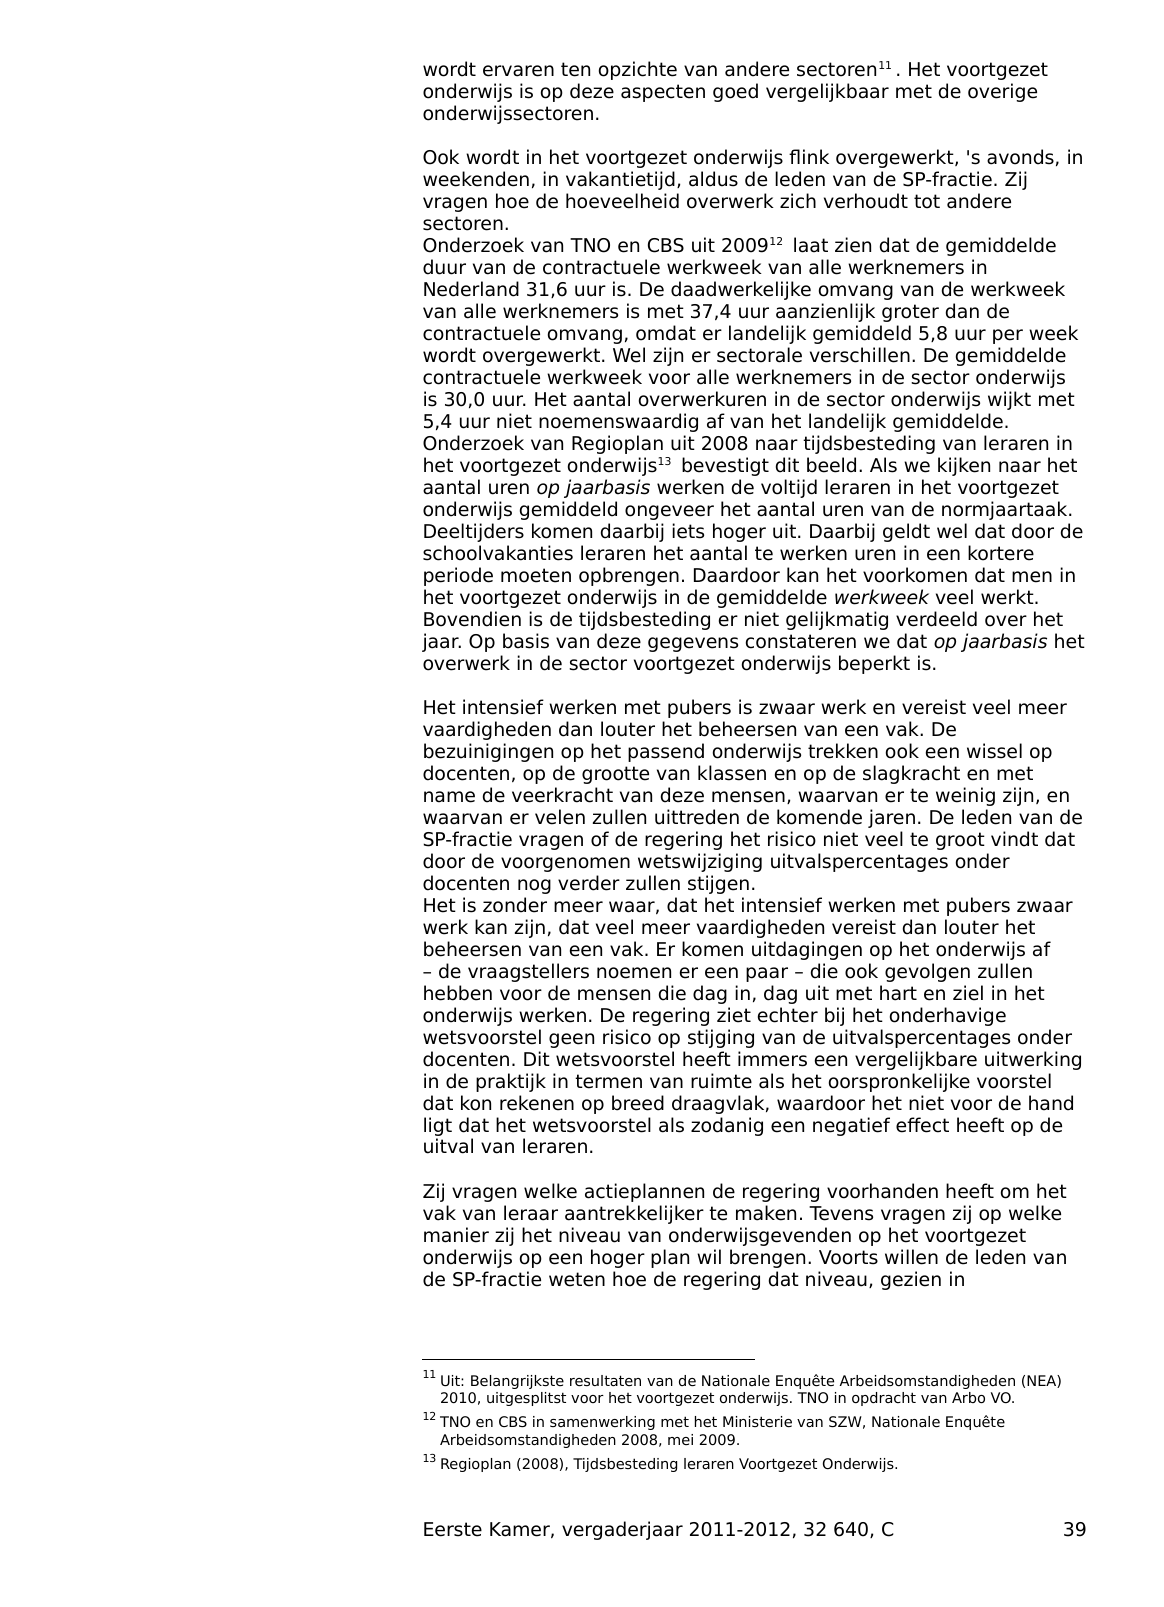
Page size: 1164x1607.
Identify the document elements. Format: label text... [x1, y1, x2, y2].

text Regioplan (2008), Tijdsbesteding leraren Voortgezet Onderwijs. [422, 1452, 1087, 1474]
text Ook wordt in het voortgezet onderwijs flink overgewerkt, 's avonds, in weekenden, in vakantietijd, aldus de leden van de SP-fractie. Zij vragen hoe de hoeveelheid overwerk zich verhoudt tot andere sectoren. [422, 147, 1087, 235]
text wordt ervaren ten opzichte van andere sectoren. Het voortgezet onderwijs is op deze aspecten goed vergelijkbaar met de overige onderwijssectoren. [422, 59, 1087, 125]
text Het intensief werken met pubers is zwaar werk en vereist veel meer vaardigheden dan louter het beheersen van een vak. De bezuinigingen op het passend onderwijs trekken ook een wissel op docenten, op de grootte van klassen en op de slagkracht en met name de veerkracht van deze mensen, waarvan er te weinig zijn, en waarvan er velen zullen uittreden de komende jaren. De leden van de SP-fractie vragen of de regering het risico niet veel te groot vindt dat door de voorgenomen wetswijziging uitvalspercentages onder docenten nog verder zullen stijgen. [422, 697, 1087, 895]
text Uit: Belangrijkste resultaten van de Nationale Enquête Arbeidsomstandigheden (NEA) 2010, uitgesplitst voor het voortgezet onderwijs. TNO in opdracht van Arbo VO. [422, 1368, 1087, 1407]
text Het is zonder meer waar, dat het intensief werken met pubers zwaar werk kan zijn, dat veel meer vaardigheden vereist dan louter het beheersen van een vak. Er komen uitdagingen op het onderwijs af – de vraagstellers noemen er een paar – die ook gevolgen zullen hebben voor de mensen die dag in, dag uit met hart en ziel in het onderwijs werken. De regering ziet echter bij het onderhavige wetsvoorstel geen risico op stijging van de uitvalspercentages onder docenten. Dit wetsvoorstel heeft immers een vergelijkbare uitwerking in de praktijk in termen van ruimte als het oorspronkelijke voorstel dat kon rekenen op breed draagvlak, waardoor het niet voor de hand ligt dat het wetsvoorstel als zodanig een negatief effect heeft op de uitval van leraren. [422, 895, 1087, 1158]
text Zij vragen welke actieplannen de regering voorhanden heeft om het vak van leraar aantrekkelijker te maken. Tevens vragen zij op welke manier zij het niveau van onderwijsgevenden op het voortgezet onderwijs op een hoger plan wil brengen. Voorts willen de leden van de SP-fractie weten hoe de regering dat niveau, gezien in [422, 1181, 1087, 1291]
text Onderzoek van Regioplan uit 2008 naar tijdsbesteding van leraren in het voortgezet onderwijs bevestigt dit beeld. Als we kijken naar het aantal uren op jaarbasis werken de voltijd leraren in het voortgezet onderwijs gemiddeld ongeveer het aantal uren van de normjaartaak. Deeltijders komen daarbij iets hoger uit. Daarbij geldt wel dat door de schoolvakanties leraren het aantal te werken uren in een kortere periode moeten opbrengen. Daardoor kan het voorkomen dat men in het voortgezet onderwijs in de gemiddelde werkweek veel werkt. Bovendien is de tijdsbesteding er niet gelijkmatig verdeeld over het jaar. Op basis van deze gegevens constateren we dat op jaarbasis het overwerk in de sector voortgezet onderwijs beperkt is. [422, 433, 1087, 675]
text Onderzoek van TNO en CBS uit 2009 laat zien dat de gemiddelde duur van de contractuele werkweek van alle werknemers in Nederland 31,6 uur is. De daadwerkelijke omvang van de werkweek van alle werknemers is met 37,4 uur aanzienlijk groter dan de contractuele omvang, omdat er landelijk gemiddeld 5,8 uur per week wordt overgewerkt. Wel zijn er sectorale verschillen. De gemiddelde contractuele werkweek voor alle werknemers in de sector onderwijs is 30,0 uur. Het aantal overwerkuren in de sector onderwijs wijkt met 5,4 uur niet noemenswaardig af van het landelijk gemiddelde. [422, 235, 1087, 433]
text TNO en CBS in samenwerking met het Ministerie van SZW, Nationale Enquête Arbeidsomstandigheden 2008, mei 2009. [422, 1410, 1087, 1449]
